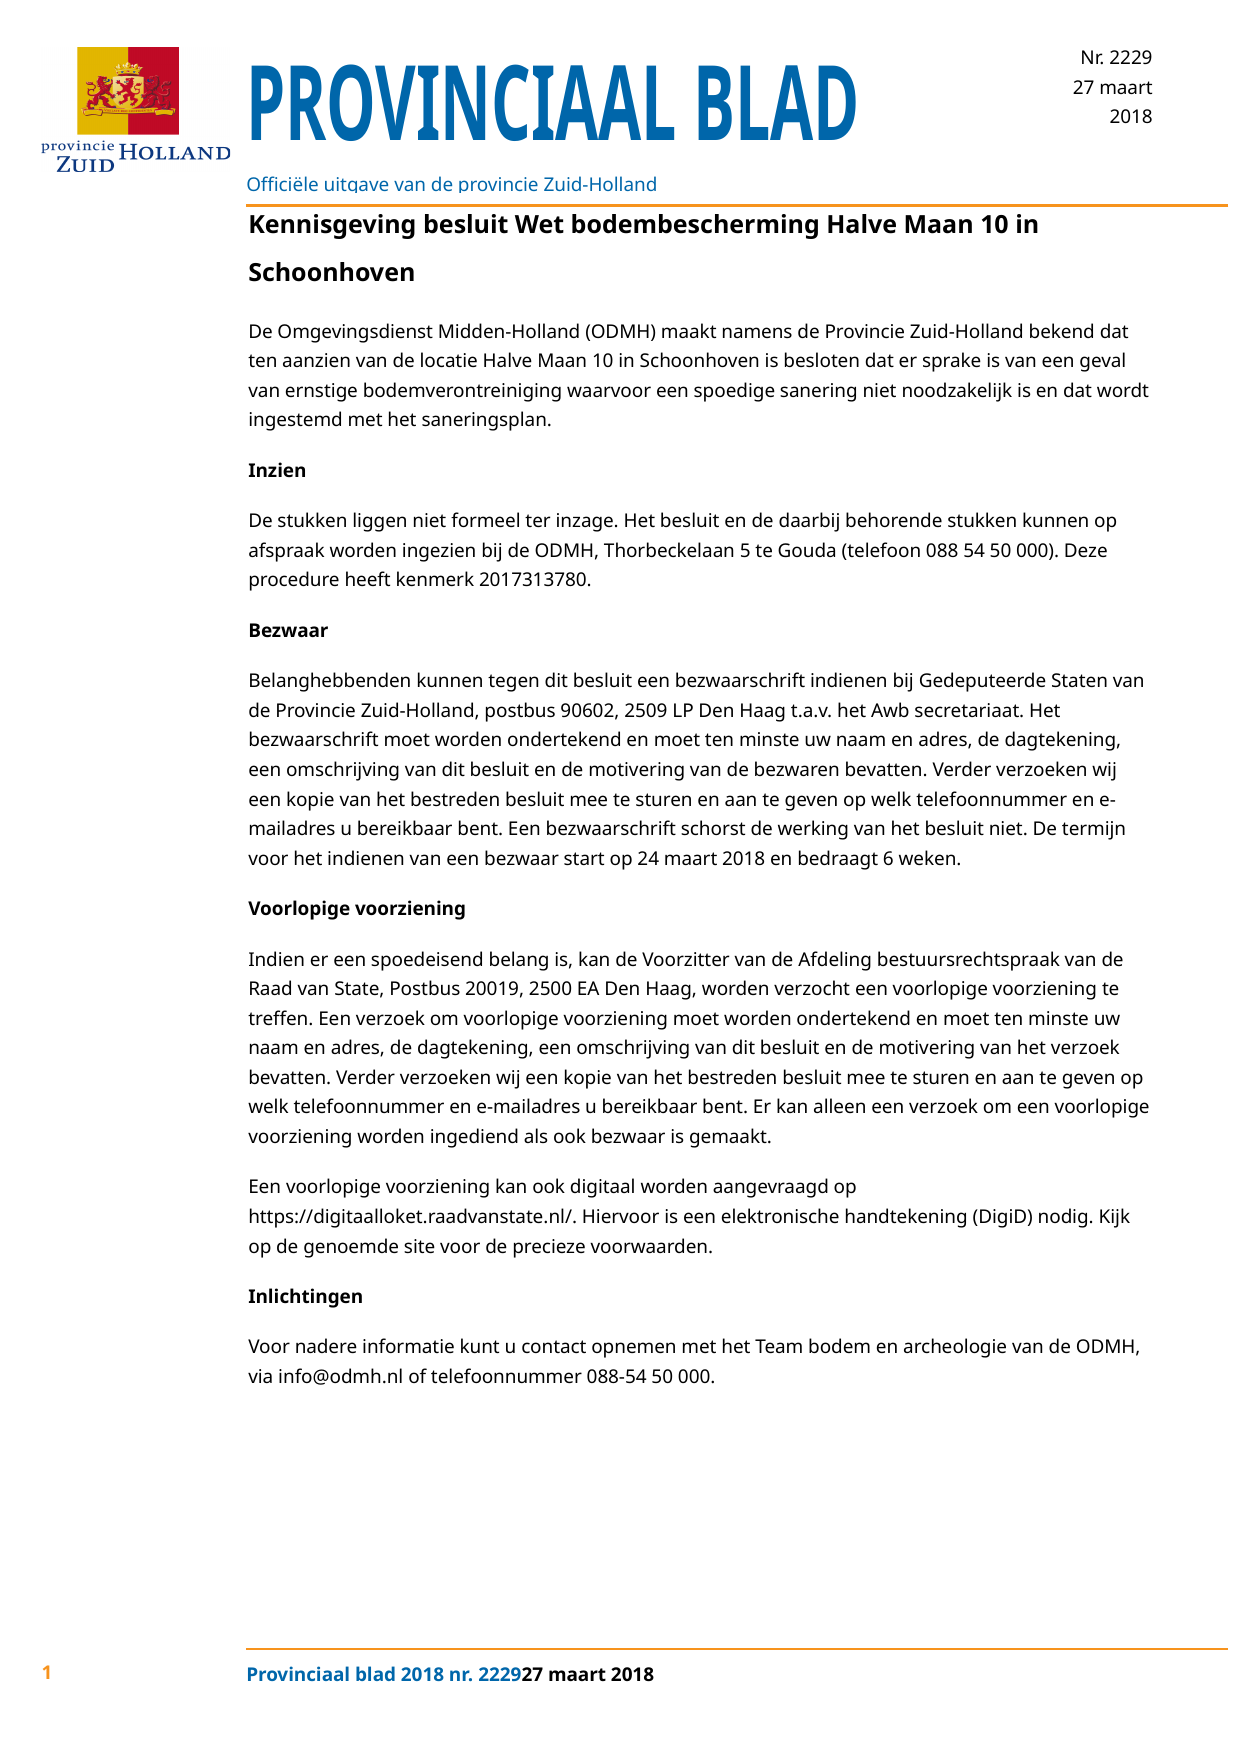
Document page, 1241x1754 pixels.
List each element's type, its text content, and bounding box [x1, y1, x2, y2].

text De stukken liggen niet formeel ter inzage. Het besluit en de daarbij behorende stukken kunnen op afspraak worden ingezien bij de ODMH, Thorbeckelaan 5 te Gouda (telefoon 088 54 50 000). Deze procedure heeft kenmerk 2017313780. [248, 507, 1152, 592]
text Inzien [248, 457, 1152, 483]
text Bezwaar [248, 617, 1152, 643]
text Voor nadere informatie kunt u contact opnemen met het Team bodem en archeologie van de ODMH, via info@odmh.nl of telefoonnummer 088-54 50 000. [248, 1334, 1152, 1389]
text Belanghebbenden kunnen tegen dit besluit een bezwaarschrift indienen bij Gedeputeerde Staten van de Provincie Zuid-Holland, postbus 90602, 2509 LP Den Haag t.a.v. het Awb secretariaat. Het bezwaarschrift moet worden ondertekend en moet ten minste uw naam en adres, de dagtekening, een omschrijving van dit besluit en de motivering van de bezwaren bevatten. Verder verzoeken wij een kopie van het bestreden besluit mee te sturen en aan te geven op welk telefoonnummer en e-mailadres u bereikbaar bent. Een bezwaarschrift schorst de werking van het besluit niet. De termijn voor het indienen van een bezwaar start op 24 maart 2018 en bedraagt 6 weken. [248, 667, 1152, 871]
text Kennisgeving besluit Wet bodembescherming Halve Maan 10 in Schoonhoven [248, 207, 1152, 288]
picture [41, 47, 231, 172]
text Voorlopige voorziening [248, 895, 1152, 921]
text Indien er een spoedeisend belang is, kan de Voorzitter van de Afdeling bestuursrechtspraak van de Raad van State, Postbus 20019, 2500 EA Den Haag, worden verzocht een voorlopige voorziening te treffen. Een verzoek om voorlopige voorziening moet worden ondertekend en moet ten minste uw naam en adres, de dagtekening, een omschrijving van dit besluit en de motivering van het verzoek bevatten. Verder verzoeken wij een kopie van het bestreden besluit mee te sturen en aan te geven op welk telefoonnummer en e-mailadres u bereikbaar bent. Er kan alleen een verzoek om een voorlopige voorziening worden ingediend als ook bezwaar is gemaakt. [248, 946, 1152, 1149]
text De Omgevingsdienst Midden-Holland (ODMH) maakt namens de Provincie Zuid-Holland bekend dat ten aanzien van de locatie Halve Maan 10 in Schoonhoven is besloten dat er sprake is van een geval van ernstige bodemverontreiniging waarvoor een spoedige sanering niet noodzakelijk is en dat wordt ingestemd met het saneringsplan. [248, 318, 1152, 432]
text Inlichtingen [248, 1283, 1152, 1309]
text Een voorlopige voorziening kan ook digitaal worden aangevraagd op https://digitaalloket.raadvanstate.nl/. Hiervoor is een elektronische handtekening (DigiD) nodig. Kijk op de genoemde site voor de precieze voorwaarden. [248, 1174, 1152, 1259]
